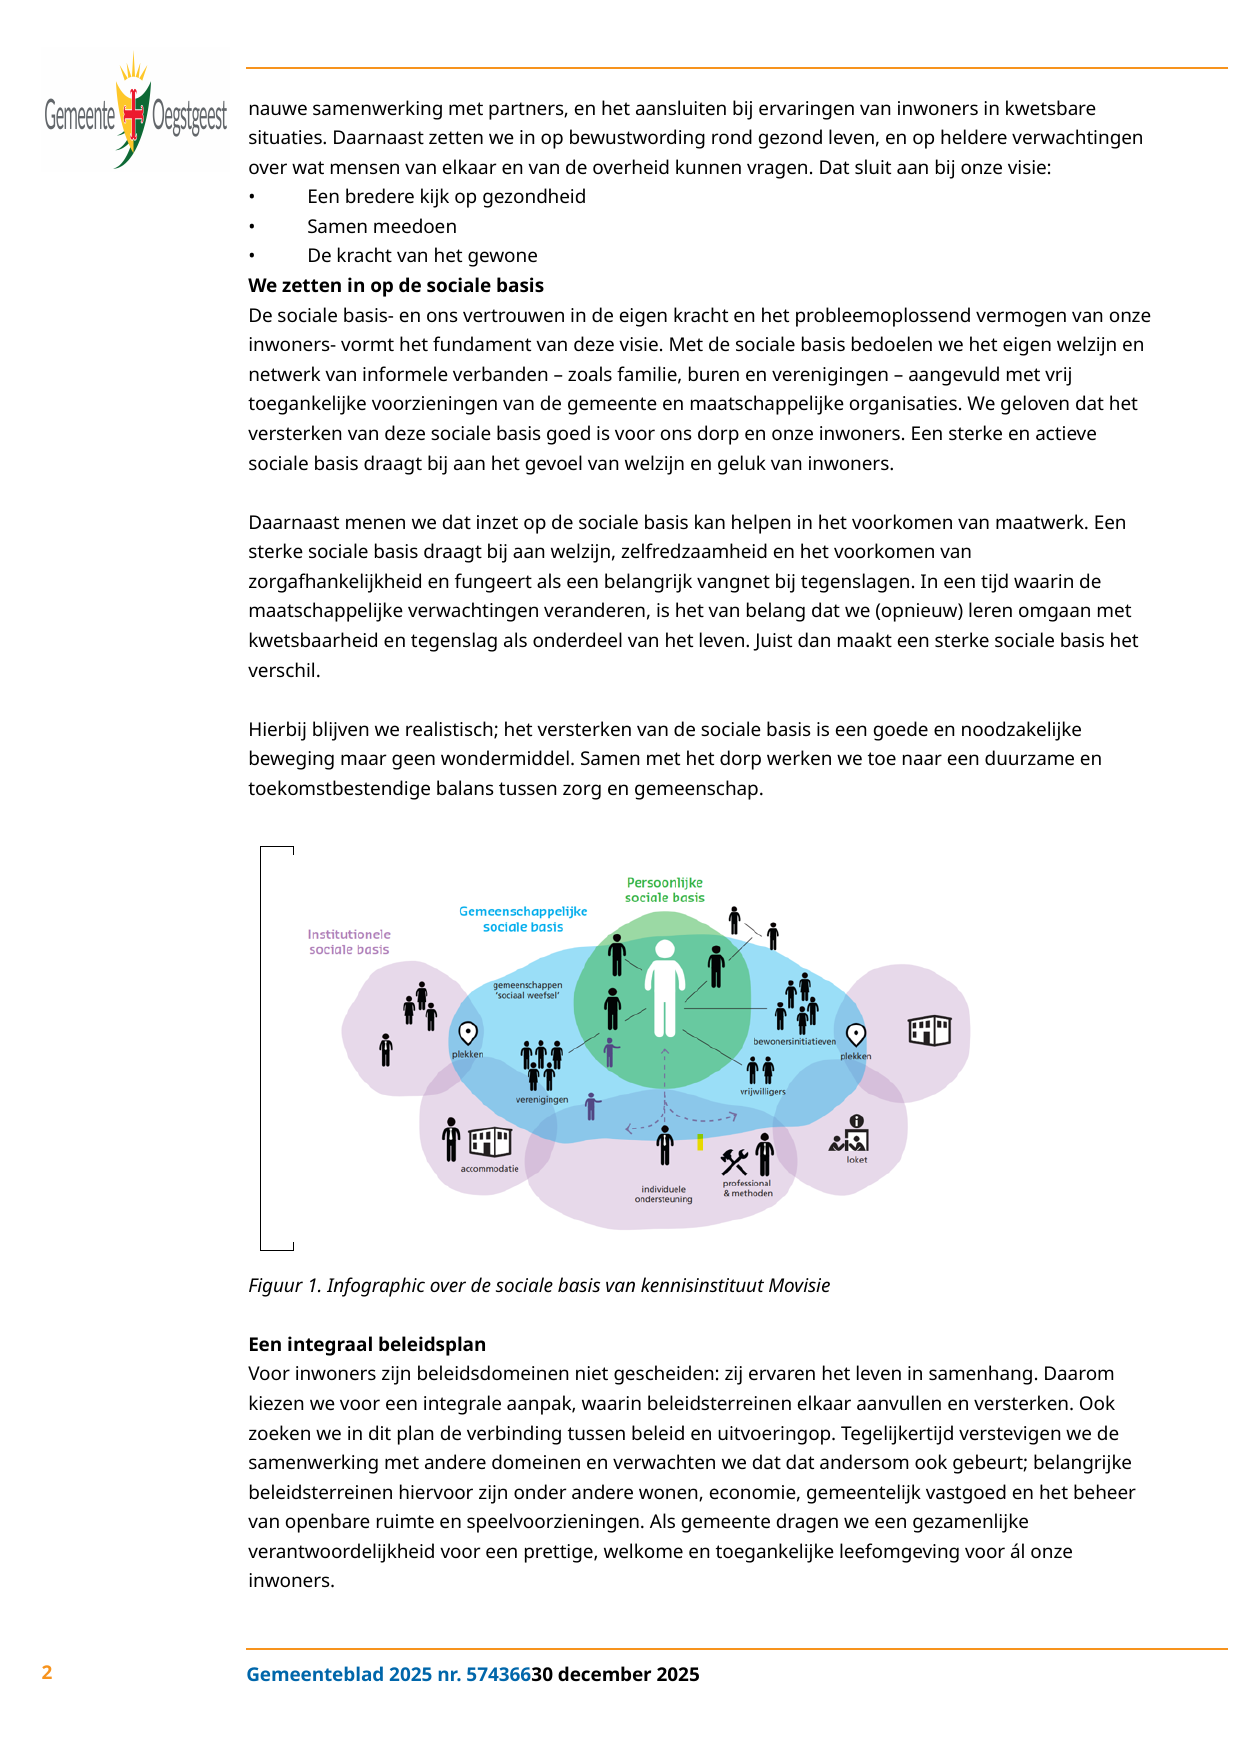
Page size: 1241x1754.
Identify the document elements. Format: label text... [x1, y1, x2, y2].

list De kracht van het gewone [248, 243, 1152, 268]
text nauwe samenwerking met partners, en het aansluiten bij ervaringen van inwoners in kwetsbare situaties. Daarnaast zetten we in op bewustwording rond gezond leven, en op heldere verwachtingen over wat mensen van elkaar en van de overheid kunnen vragen. Dat sluit aan bij onze visie: [248, 95, 1152, 180]
text Daarnaast menen we dat inzet op de sociale basis kan helpen in het voorkomen van maatwerk. Een sterke sociale basis draagt bij aan welzijn, zelfredzaamheid en het voorkomen van zorgafhankelijkheid en fungeert als een belangrijk vangnet bij tegenslagen. In een tijd waarin de maatschappelijke verwachtingen veranderen, is het van belang dat we (opnieuw) leren omgaan met kwetsbaarheid en tegenslag als onderdeel van het leven. Juist dan maakt een sterke sociale basis het verschil. [248, 509, 1152, 683]
picture [268, 855, 1037, 1242]
text De sociale basis- en ons vertrouwen in de eigen kracht en het probleemoplossend vermogen van onze inwoners- vormt het fundament van deze visie. Met de sociale basis bedoelen we het eigen welzijn en netwerk van informele verbanden – zoals familie, buren en verenigingen – aangevuld met vrij toegankelijke voorzieningen van de gemeente en maatschappelijke organisaties. We geloven dat het versterken van deze sociale basis goed is voor ons dorp en onze inwoners. Een sterke en actieve sociale basis draagt bij aan het gevoel van welzijn en geluk van inwoners. [248, 302, 1152, 476]
text Hierbij blijven we realistisch; het versterken van de sociale basis is een goede en noodzakelijke beweging maar geen wondermiddel. Samen met het dorp werken we toe naar een duurzame en toekomstbestendige balans tussen zorg en gemeenschap. [248, 716, 1152, 801]
list Een bredere kijk op gezondheid [248, 183, 1152, 209]
text Een integraal beleidsplan [248, 1331, 1152, 1357]
picture [41, 47, 231, 172]
text Figuur 1. Infographic over de sociale basis van kennisinstituut Movisie [248, 1272, 1152, 1297]
list Samen meedoen [248, 213, 1152, 239]
text We zetten in op de sociale basis [248, 272, 1152, 298]
text Voor inwoners zijn beleidsdomeinen niet gescheiden: zij ervaren het leven in samenhang. Daarom kiezen we voor een integrale aanpak, waarin beleidsterreinen elkaar aanvullen en versterken. Ook zoeken we in dit plan de verbinding tussen beleid en uitvoeringop. Tegelijkertijd verstevigen we de samenwerking met andere domeinen en verwachten we dat dat andersom ook gebeurt; belangrijke beleidsterreinen hiervoor zijn onder andere wonen, economie, gemeentelijk vastgoed en het beheer van openbare ruimte en speelvoorzieningen. Als gemeente dragen we een gezamenlijke verantwoordelijkheid voor een prettige, welkome en toegankelijke leefomgeving voor ál onze inwoners. [248, 1361, 1152, 1593]
